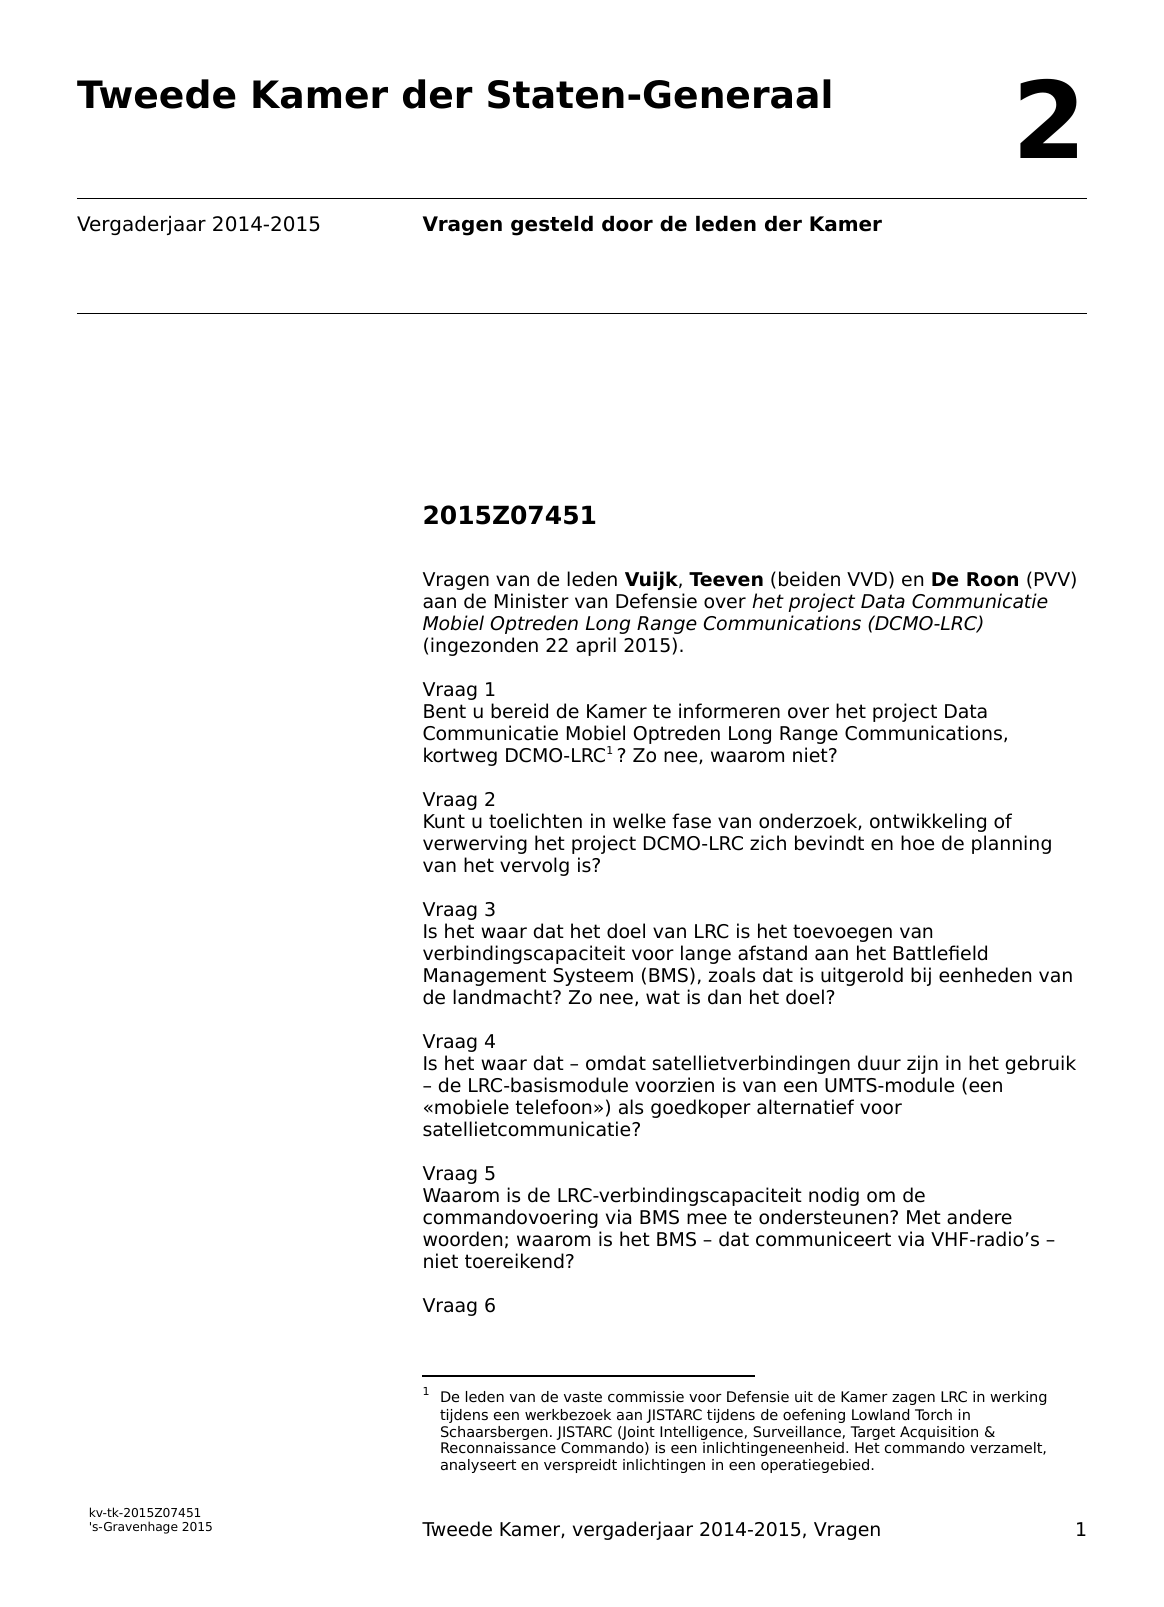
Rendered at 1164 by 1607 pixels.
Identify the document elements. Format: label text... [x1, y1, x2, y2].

table_cell Vergaderjaar 2014-2015 [77, 199, 422, 313]
text kv-tk-2015Z07451 [88, 1506, 323, 1520]
table_header 2 [886, 59, 1087, 198]
text 2015Z07451 [422, 501, 1087, 531]
text Vraag 3 [422, 899, 1087, 921]
text Vraag 2 [422, 789, 1087, 811]
text Kunt u toelichten in welke fase van onderzoek, ontwikkeling of verwerving het project DCMO-LRC zich bevindt en hoe de planning van het vervolg is? [422, 811, 1087, 877]
text Vraag 4 [422, 1031, 1087, 1053]
text Is het waar dat – omdat satellietverbindingen duur zijn in het gebruik – de LRC-basismodule voorzien is van een UMTS-module (een «mobiele telefoon») als goedkoper alternatief voor satellietcommunicatie? [422, 1053, 1087, 1141]
text 's-Gravenhage 2015 [88, 1520, 323, 1534]
text Vragen van de leden Vuijk, Teeven (beiden VVD) en De Roon (PVV) aan de Minister van Defensie over het project Data Communicatie Mobiel Optreden Long Range Communications (DCMO-LRC) (ingezonden 22 april 2015). [422, 569, 1087, 657]
text Waarom is de LRC-verbindingscapaciteit nodig om de commandovoering via BMS mee te ondersteunen? Met andere woorden; waarom is het BMS – dat communiceert via VHF-radio’s – niet toereikend? [422, 1185, 1087, 1273]
text Is het waar dat het doel van LRC is het toevoegen van verbindingscapaciteit voor lange afstand aan het Battlefield Management Systeem (BMS), zoals dat is uitgerold bij eenheden van de landmacht? Zo nee, wat is dan het doel? [422, 921, 1087, 1009]
table_cell Vragen gesteld door de leden der Kamer [422, 199, 1087, 313]
table_header Tweede Kamer der Staten-Generaal [77, 59, 886, 198]
text Vraag 5 [422, 1163, 1087, 1185]
text Vraag 1 [422, 679, 1087, 701]
text Vraag 6 [422, 1295, 1087, 1317]
text De leden van de vaste commissie voor Defensie uit de Kamer zagen LRC in werking tijdens een werkbezoek aan JISTARC tijdens de oefening Lowland Torch in Schaarsbergen. JISTARC (Joint Intelligence, Surveillance, Target Acquisition & Reconnaissance Commando) is een inlichtingeneenheid. Het commando verzamelt, analyseert en verspreidt inlichtingen in een operatiegebied. [422, 1385, 1087, 1474]
text Bent u bereid de Kamer te informeren over het project Data Communicatie Mobiel Optreden Long Range Communications, kortweg DCMO-LRC? Zo nee, waarom niet? [422, 701, 1087, 767]
